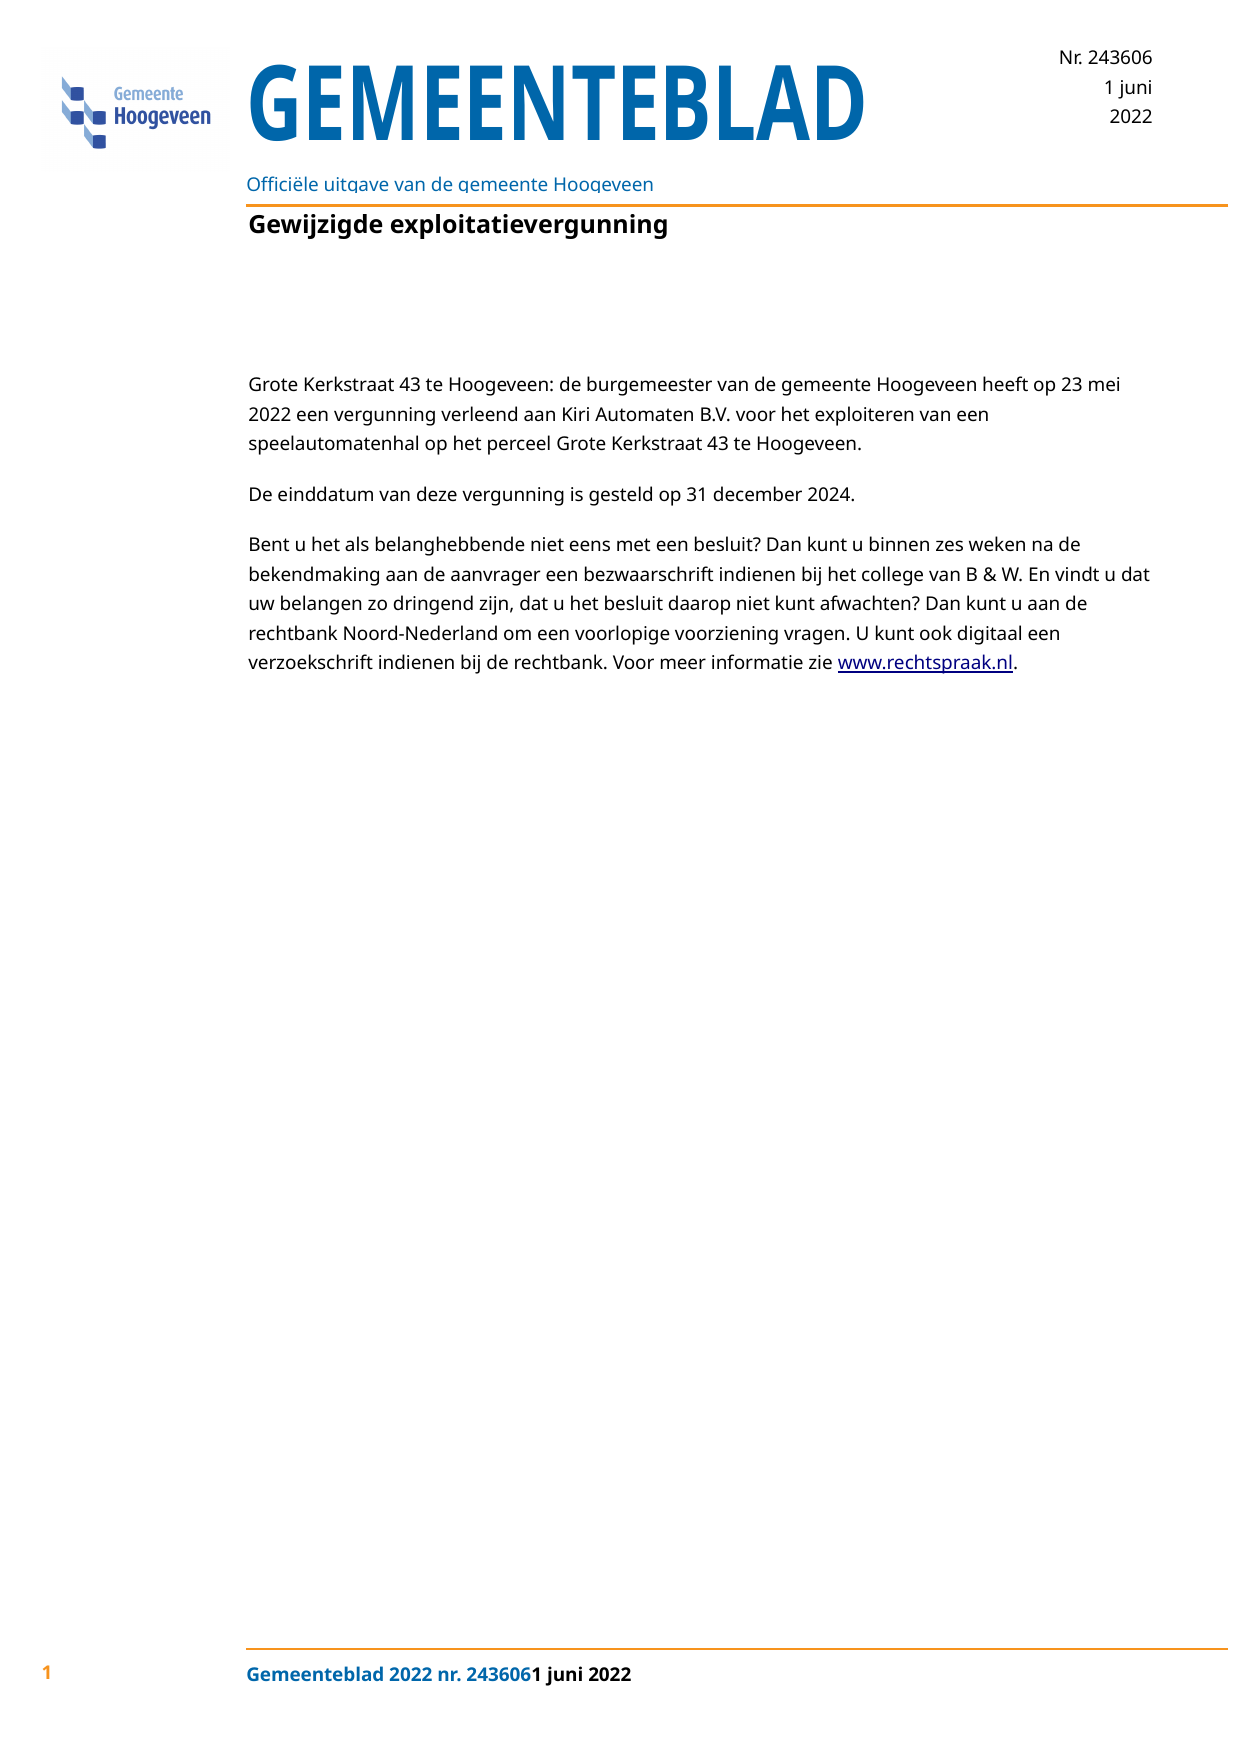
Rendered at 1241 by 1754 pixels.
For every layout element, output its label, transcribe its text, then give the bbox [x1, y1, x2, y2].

text Bent u het als belanghebbende niet eens met een besluit? Dan kunt u binnen zes weken na de bekendmaking aan de aanvrager een bezwaarschrift indienen bij het college van B & W. En vindt u dat uw belangen zo dringend zijn, dat u het besluit daarop niet kunt afwachten? Dan kunt u aan de rechtbank Noord-Nederland om een voorlopige voorziening vragen. U kunt ook digitaal een verzoekschrift indienen bij de rechtbank. Voor meer informatie zie www.rechtspraak.nl. [248, 531, 1152, 675]
text Grote Kerkstraat 43 te Hoogeveen: de burgemeester van de gemeente Hoogeveen heeft op 23 mei 2022 een vergunning verleend aan Kiri Automaten B.V. voor het exploiteren van een speelautomatenhal op het perceel Grote Kerkstraat 43 te Hoogeveen. [248, 371, 1152, 456]
text De einddatum van deze vergunning is gesteld op 31 december 2024. [248, 481, 1152, 506]
text Gewijzigde exploitatievergunning [248, 207, 1152, 241]
picture [41, 47, 231, 172]
